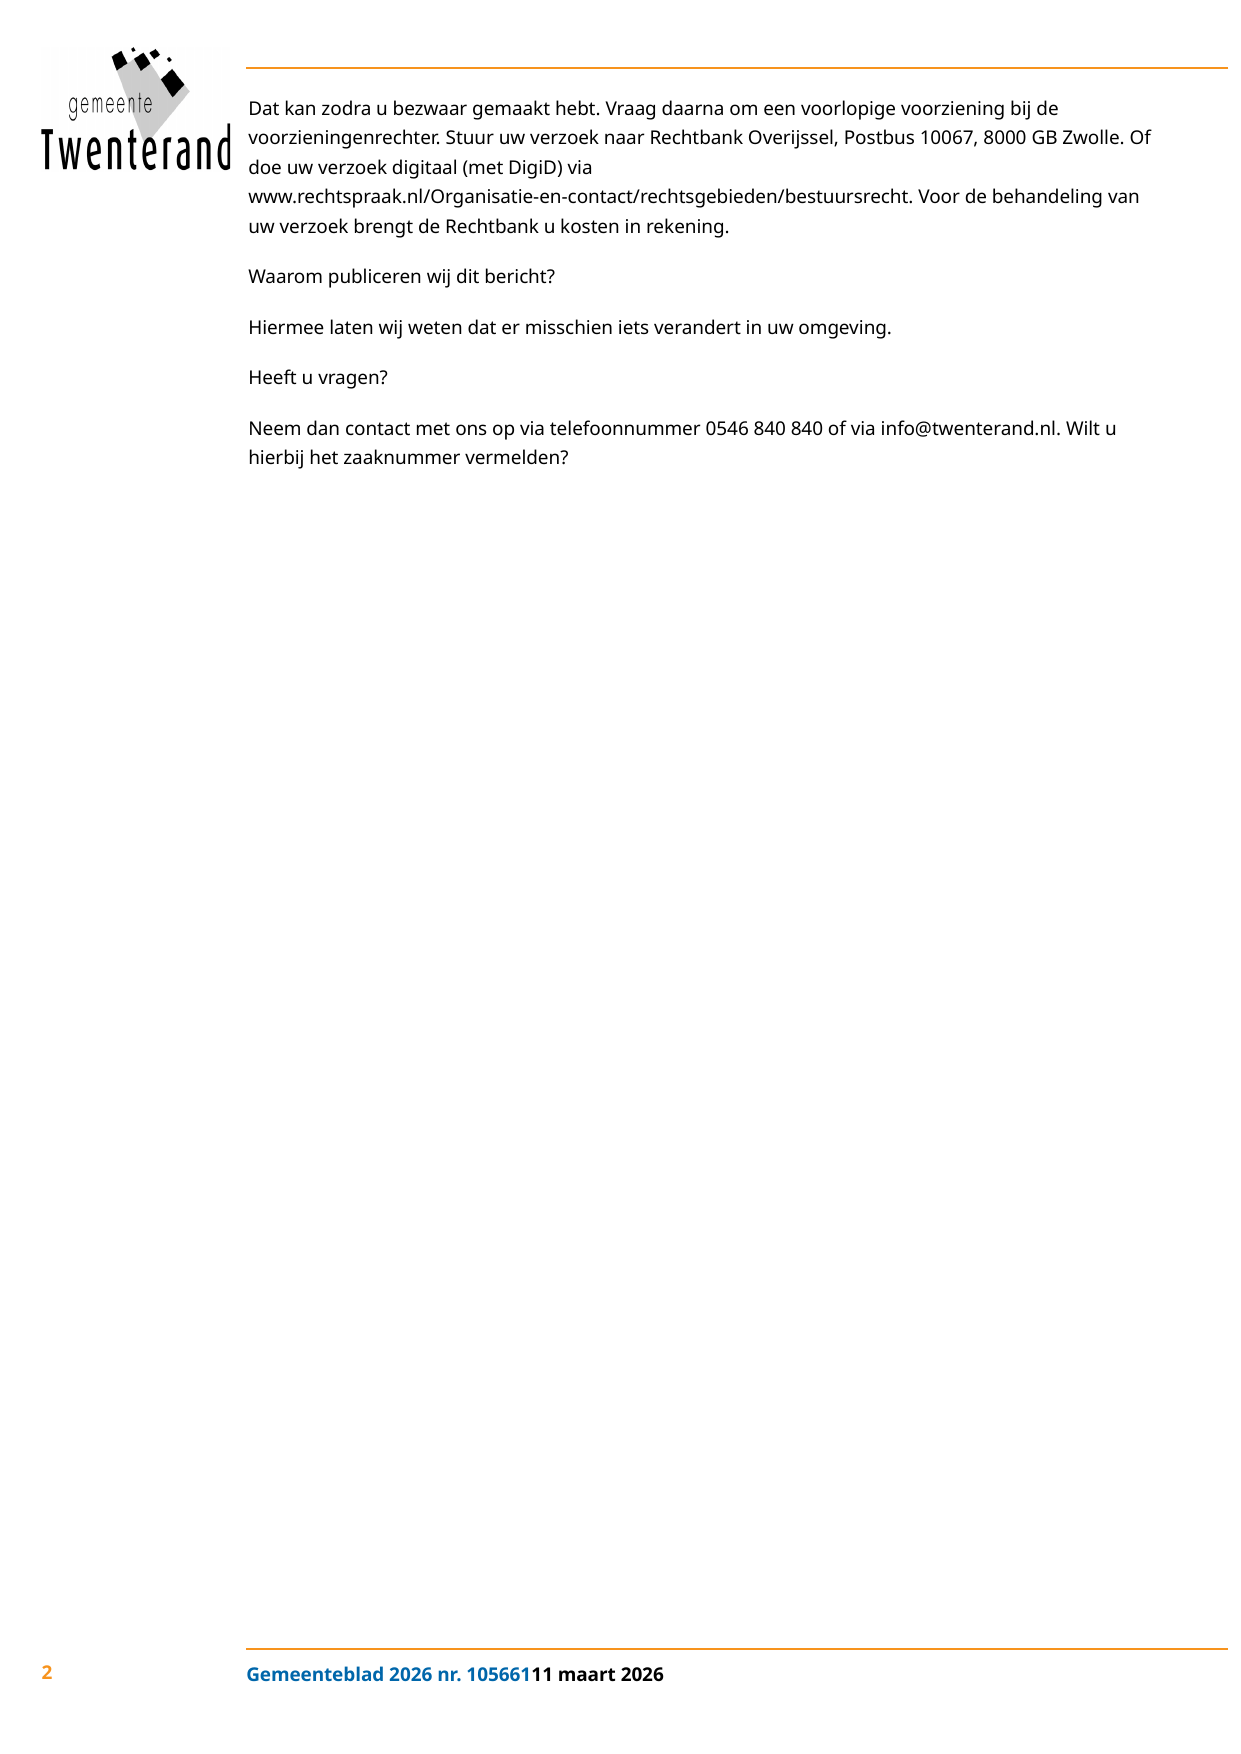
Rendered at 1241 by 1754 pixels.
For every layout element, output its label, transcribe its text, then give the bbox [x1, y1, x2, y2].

picture [41, 47, 231, 172]
text Hiermee laten wij weten dat er misschien iets verandert in uw omgeving. [248, 314, 1152, 340]
text Heeft u vragen? [248, 364, 1152, 390]
text Waarom publiceren wij dit bericht? [248, 263, 1152, 289]
text Dat kan zodra u bezwaar gemaakt hebt. Vraag daarna om een voorlopige voorziening bij de voorzieningenrechter. Stuur uw verzoek naar Rechtbank Overijssel, Postbus 10067, 8000 GB Zwolle. Of doe uw verzoek digitaal (met DigiD) via www.rechtspraak.nl/Organisatie-en-contact/rechtsgebieden/bestuursrecht. Voor de behandeling van uw verzoek brengt de Rechtbank u kosten in rekening. [248, 95, 1152, 239]
text Neem dan contact met ons op via telefoonnummer 0546 840 840 of via info@twenterand.nl. Wilt u hierbij het zaaknummer vermelden? [248, 415, 1152, 470]
